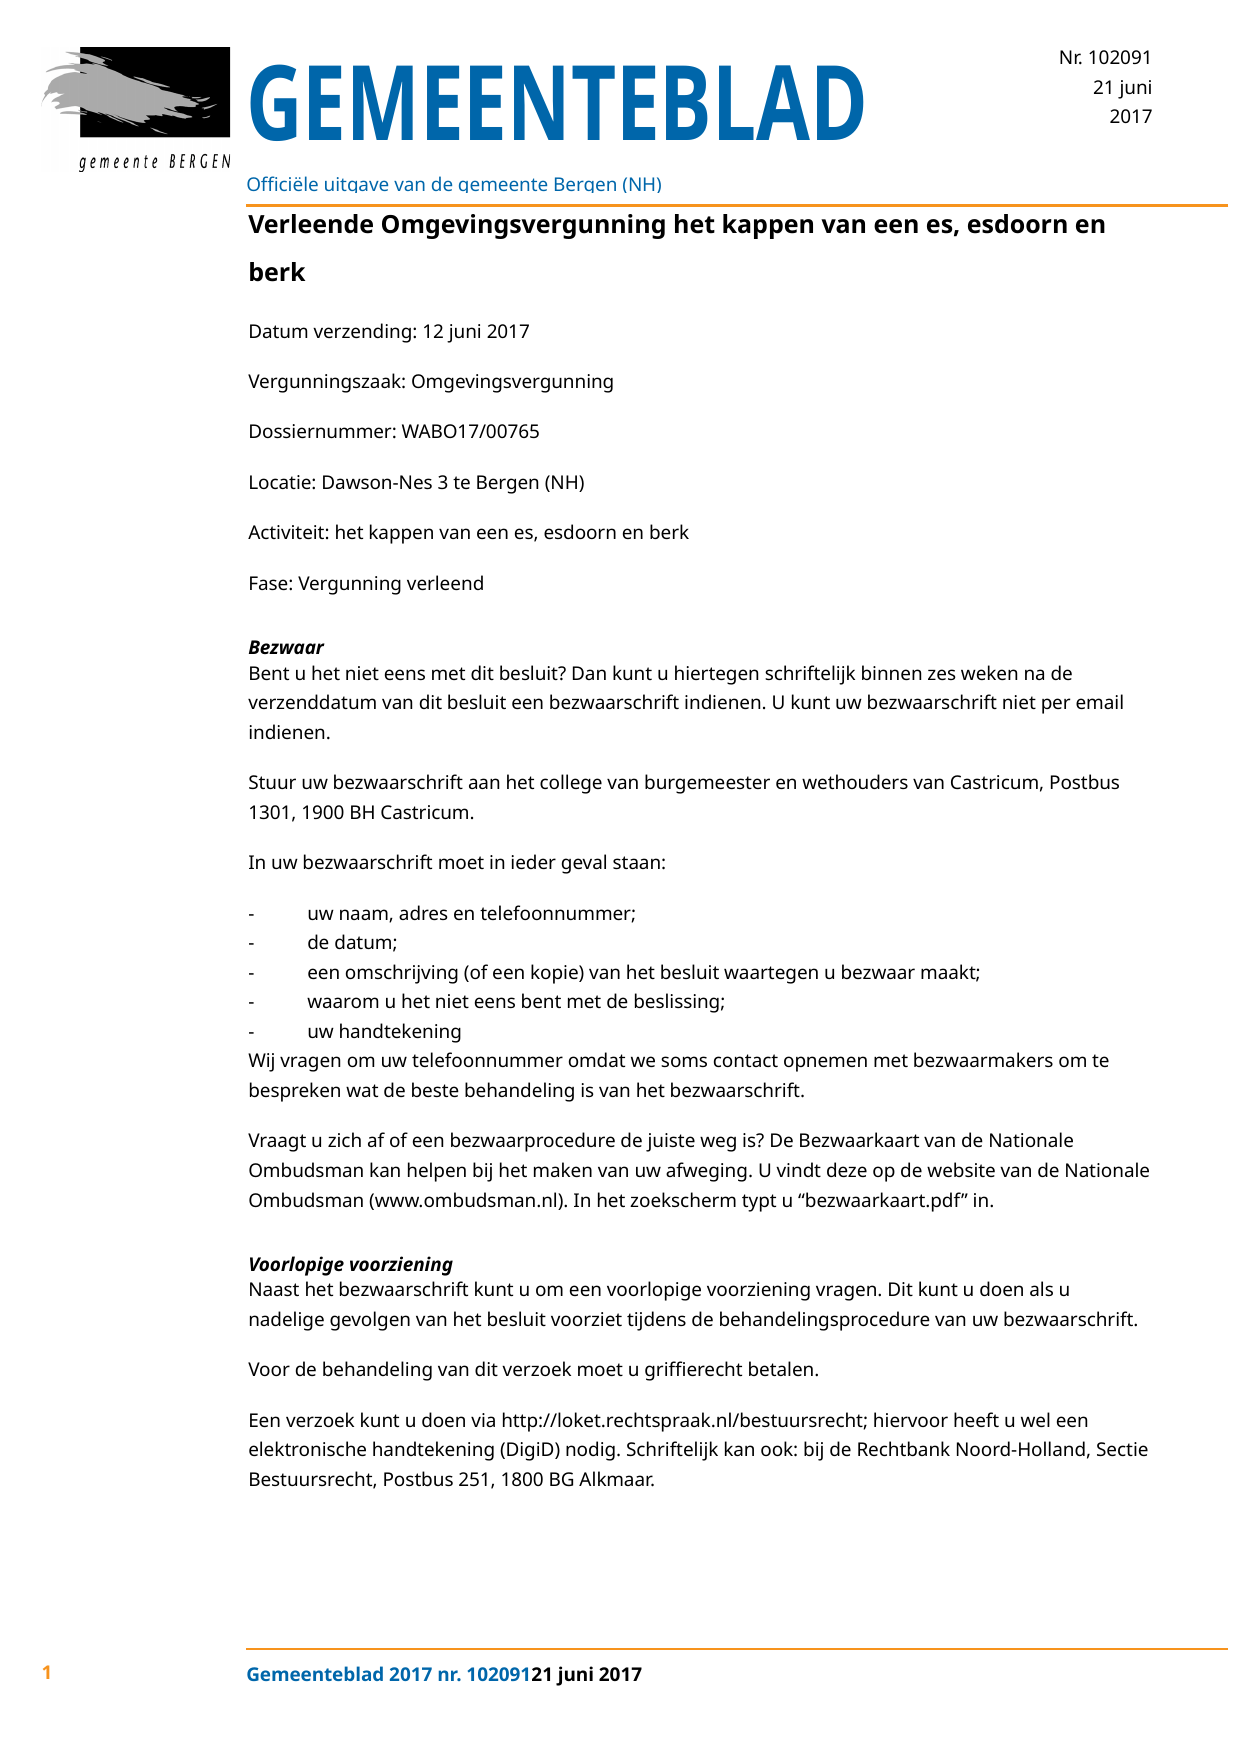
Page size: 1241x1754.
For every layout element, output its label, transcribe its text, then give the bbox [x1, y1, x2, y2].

text Vraagt u zich af of een bezwaarprocedure de juiste weg is? De Bezwaarkaart van de Nationale Ombudsman kan helpen bij het maken van uw afweging. U vindt deze op de website van de Nationale Ombudsman (www.ombudsman.nl). In het zoekscherm typt u “bezwaarkaart.pdf” in. [248, 1128, 1152, 1212]
text Activiteit: het kappen van een es, esdoorn en berk [248, 519, 1152, 545]
text Voor de behandeling van dit verzoek moet u griffierecht betalen. [248, 1356, 1152, 1382]
text Dossiernummer: WABO17/00765 [248, 419, 1152, 444]
text In uw bezwaarschrift moet in ieder geval staan: [248, 849, 1152, 875]
text Voorlopige voorziening [248, 1251, 1152, 1276]
list uw handtekening [248, 1018, 1152, 1044]
text Fase: Vergunning verleend [248, 570, 1152, 596]
text Locatie: Dawson-Nes 3 te Bergen (NH) [248, 469, 1152, 495]
text Bent u het niet eens met dit besluit? Dan kunt u hiertegen schriftelijk binnen zes weken na de verzenddatum van dit besluit een bezwaarschrift indienen. U kunt uw bezwaarschrift niet per email indienen. [248, 660, 1152, 744]
text Naast het bezwaarschrift kunt u om een voorlopige voorziening vragen. Dit kunt u doen als u nadelige gevolgen van het besluit voorziet tijdens de behandelingsprocedure van uw bezwaarschrift. [248, 1276, 1152, 1332]
picture [41, 47, 231, 172]
text Verleende Omgevingsvergunning het kappen van een es, esdoorn en berk [248, 207, 1152, 288]
text Vergunningszaak: Omgevingsvergunning [248, 368, 1152, 394]
list waarom u het niet eens bent met de beslissing; [248, 988, 1152, 1014]
text Een verzoek kunt u doen via http://loket.rechtspraak.nl/bestuursrecht; hiervoor heeft u wel een elektronische handtekening (DigiD) nodig. Schriftelijk kan ook: bij de Rechtbank Noord-Holland, Sectie Bestuursrecht, Postbus 251, 1800 BG Alkmaar. [248, 1407, 1152, 1492]
list een omschrijving (of een kopie) van het besluit waartegen u bezwaar maakt; [248, 959, 1152, 984]
list de datum; [248, 929, 1152, 955]
text Datum verzending: 12 juni 2017 [248, 318, 1152, 344]
text Bezwaar [248, 634, 1152, 660]
list uw naam, adres en telefoonnummer; [248, 900, 1152, 925]
text Stuur uw bezwaarschrift aan het college van burgemeester en wethouders van Castricum, Postbus 1301, 1900 BH Castricum. [248, 769, 1152, 824]
text Wij vragen om uw telefoonnummer omdat we soms contact opnemen met bezwaarmakers om te bespreken wat de beste behandeling is van het bezwaarschrift. [248, 1048, 1152, 1103]
